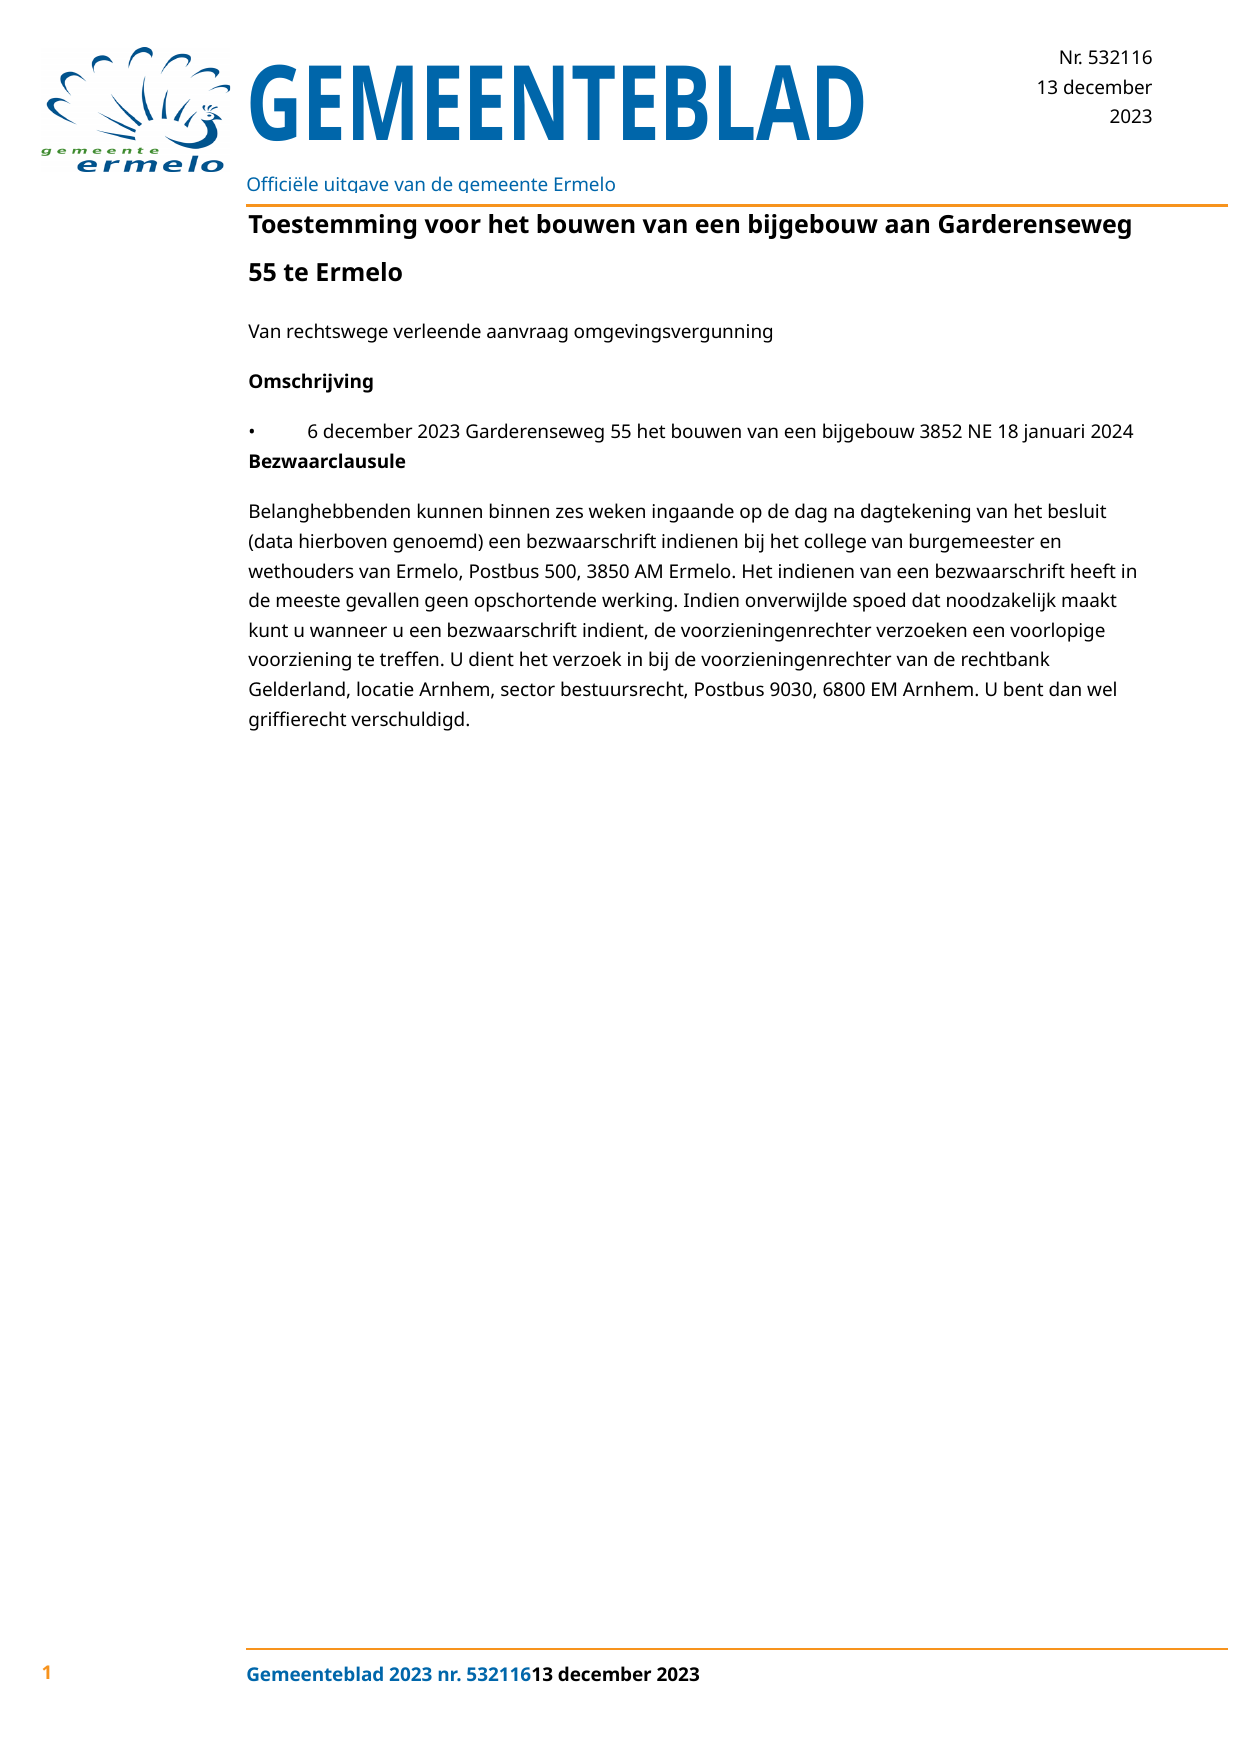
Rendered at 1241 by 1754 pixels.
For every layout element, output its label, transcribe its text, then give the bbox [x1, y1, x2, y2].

picture [41, 47, 231, 172]
text Belanghebbenden kunnen binnen zes weken ingaande op de dag na dagtekening van het besluit (data hierboven genoemd) een bezwaarschrift indienen bij het college van burgemeester en wethouders van Ermelo, Postbus 500, 3850 AM Ermelo. Het indienen van een bezwaarschrift heeft in de meeste gevallen geen opschortende werking. Indien onverwijlde spoed dat noodzakelijk maakt kunt u wanneer u een bezwaarschrift indient, de voorzieningenrechter verzoeken een voorlopige voorziening te treffen. U dient het verzoek in bij de voorzieningenrechter van de rechtbank Gelderland, locatie Arnhem, sector bestuursrecht, Postbus 9030, 6800 EM Arnhem. U bent dan wel griffierecht verschuldigd. [248, 499, 1152, 732]
text Toestemming voor het bouwen van een bijgebouw aan Garderenseweg 55 te Ermelo [248, 207, 1152, 288]
text Van rechtswege verleende aanvraag omgevingsvergunning [248, 318, 1152, 344]
text Omschrijving [248, 368, 1152, 394]
list 6 december 2023 Garderenseweg 55 het bouwen van een bijgebouw 3852 NE 18 januari 2024 [248, 419, 1152, 444]
text Bezwaarclausule [248, 448, 1152, 474]
